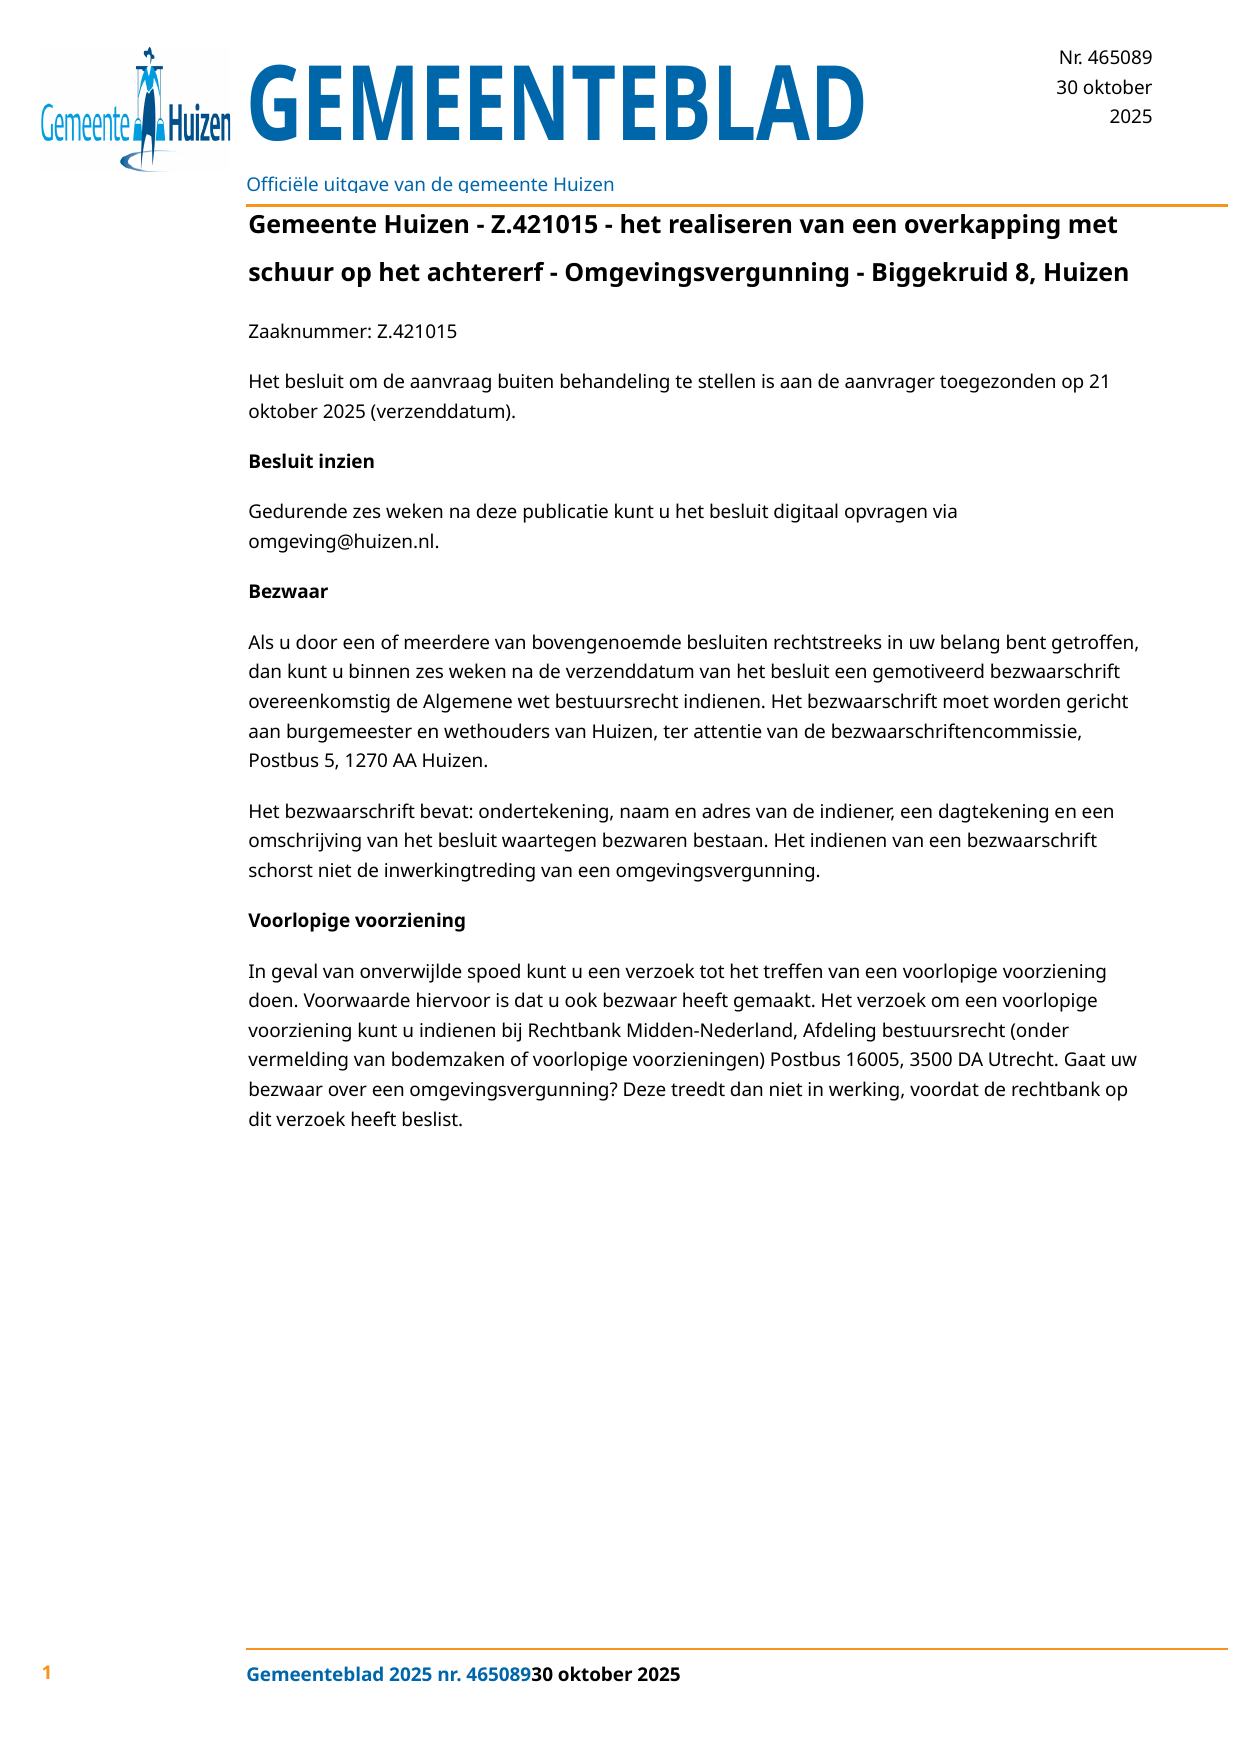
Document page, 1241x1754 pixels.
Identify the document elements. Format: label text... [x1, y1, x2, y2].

picture [41, 47, 231, 172]
text Gedurende zes weken na deze publicatie kunt u het besluit digitaal opvragen via omgeving@huizen.nl. [248, 499, 1152, 554]
text Besluit inzien [248, 448, 1152, 474]
text Bezwaar [248, 579, 1152, 604]
text In geval van onverwijlde spoed kunt u een verzoek tot het treffen van een voorlopige voorziening doen. Voorwaarde hiervoor is dat u ook bezwaar heeft gemaakt. Het verzoek om een voorlopige voorziening kunt u indienen bij Rechtbank Midden-Nederland, Afdeling bestuursrecht (onder vermelding van bodemzaken of voorlopige voorzieningen) Postbus 16005, 3500 DA Utrecht. Gaat uw bezwaar over een omgevingsvergunning? Deze treedt dan niet in werking, voordat de rechtbank op dit verzoek heeft beslist. [248, 958, 1152, 1132]
text Zaaknummer: Z.421015 [248, 318, 1152, 344]
text Voorlopige voorziening [248, 907, 1152, 933]
text Gemeente Huizen - Z.421015 - het realiseren van een overkapping met schuur op het achtererf - Omgevingsvergunning - Biggekruid 8, Huizen [248, 207, 1152, 288]
text Het besluit om de aanvraag buiten behandeling te stellen is aan de aanvrager toegezonden op 21 oktober 2025 (verzenddatum). [248, 368, 1152, 424]
text Het bezwaarschrift bevat: ondertekening, naam en adres van de indiener, een dagtekening en een omschrijving van het besluit waartegen bezwaren bestaan. Het indienen van een bezwaarschrift schorst niet de inwerkingtreding van een omgevingsvergunning. [248, 798, 1152, 883]
text Als u door een of meerdere van bovengenoemde besluiten rechtstreeks in uw belang bent getroffen, dan kunt u binnen zes weken na de verzenddatum van het besluit een gemotiveerd bezwaarschrift overeenkomstig de Algemene wet bestuursrecht indienen. Het bezwaarschrift moet worden gericht aan burgemeester en wethouders van Huizen, ter attentie van de bezwaarschriftencommissie, Postbus 5, 1270 AA Huizen. [248, 629, 1152, 773]
